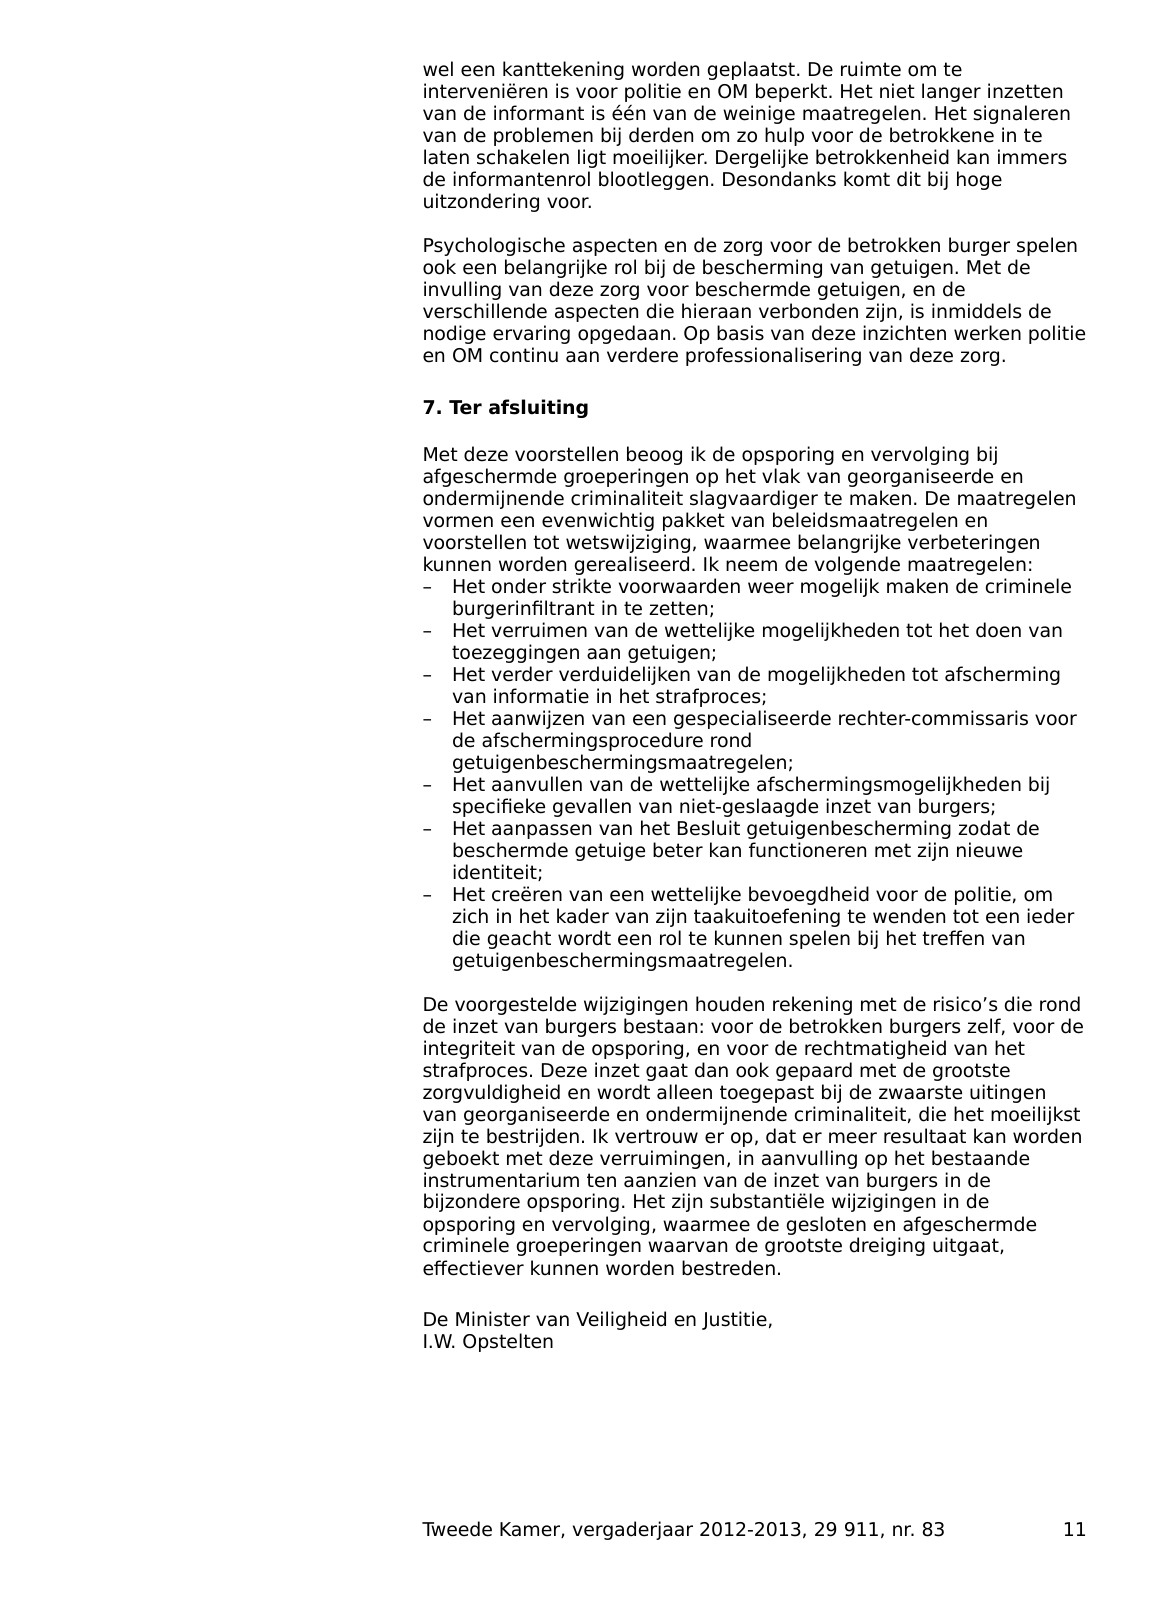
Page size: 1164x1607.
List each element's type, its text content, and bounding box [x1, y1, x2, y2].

text De voorgestelde wijzigingen houden rekening met de risico’s die rond de inzet van burgers bestaan: voor de betrokken burgers zelf, voor de integriteit van de opsporing, en voor de rechtmatigheid van het strafproces. Deze inzet gaat dan ook gepaard met de grootste zorgvuldigheid en wordt alleen toegepast bij de zwaarste uitingen van georganiseerde en ondermijnende criminaliteit, die het moeilijkst zijn te bestrijden. Ik vertrouw er op, dat er meer resultaat kan worden geboekt met deze verruimingen, in aanvulling op het bestaande instrumentarium ten aanzien van de inzet van burgers in de bijzondere opsporing. Het zijn substantiële wijzigingen in de opsporing en vervolging, waarmee de gesloten en afgeschermde criminele groeperingen waarvan de grootste dreiging uitgaat, effectiever kunnen worden bestreden. [422, 994, 1087, 1279]
text wel een kanttekening worden geplaatst. De ruimte om te interveniëren is voor politie en OM beperkt. Het niet langer inzetten van de informant is één van de weinige maatregelen. Het signaleren van de problemen bij derden om zo hulp voor de betrokkene in te laten schakelen ligt moeilijker. Dergelijke betrokkenheid kan immers de informantenrol blootleggen. Desondanks komt dit bij hoge uitzondering voor. [422, 59, 1087, 213]
text – Het aanpassen van het Besluit getuigenbescherming zodat de beschermde getuige beter kan functioneren met zijn nieuwe identiteit; [422, 818, 1087, 883]
text – Het verder verduidelijken van de mogelijkheden tot afscherming van informatie in het strafproces; [422, 664, 1087, 708]
text Met deze voorstellen beoog ik de opsporing en vervolging bij afgeschermde groeperingen op het vlak van georganiseerde en ondermijnende criminaliteit slagvaardiger te maken. De maatregelen vormen een evenwichtig pakket van beleidsmaatregelen en voorstellen tot wetswijziging, waarmee belangrijke verbeteringen kunnen worden gerealiseerd. Ik neem de volgende maatregelen: [422, 444, 1087, 576]
text – Het aanvullen van de wettelijke afschermingsmogelijkheden bij specifieke gevallen van niet-geslaagde inzet van burgers; [422, 774, 1087, 818]
text – Het onder strikte voorwaarden weer mogelijk maken de criminele burgerinfiltrant in te zetten; [422, 576, 1087, 620]
text – Het aanwijzen van een gespecialiseerde rechter-commissaris voor de afschermingsprocedure rond getuigenbeschermingsmaatregelen; [422, 708, 1087, 774]
text – Het creëren van een wettelijke bevoegdheid voor de politie, om zich in het kader van zijn taakuitoefening te wenden tot een ieder die geacht wordt een rol te kunnen spelen bij het treffen van getuigenbeschermingsmaatregelen. [422, 883, 1087, 971]
text De Minister van Veiligheid en Justitie, I.W. Opstelten [422, 1309, 1087, 1353]
subtitle 7. Ter afsluiting [422, 397, 1087, 419]
text Psychologische aspecten en de zorg voor de betrokken burger spelen ook een belangrijke rol bij de bescherming van getuigen. Met de invulling van deze zorg voor beschermde getuigen, en de verschillende aspecten die hieraan verbonden zijn, is inmiddels de nodige ervaring opgedaan. Op basis van deze inzichten werken politie en OM continu aan verdere professionalisering van deze zorg. [422, 235, 1087, 367]
text – Het verruimen van de wettelijke mogelijkheden tot het doen van toezeggingen aan getuigen; [422, 620, 1087, 664]
